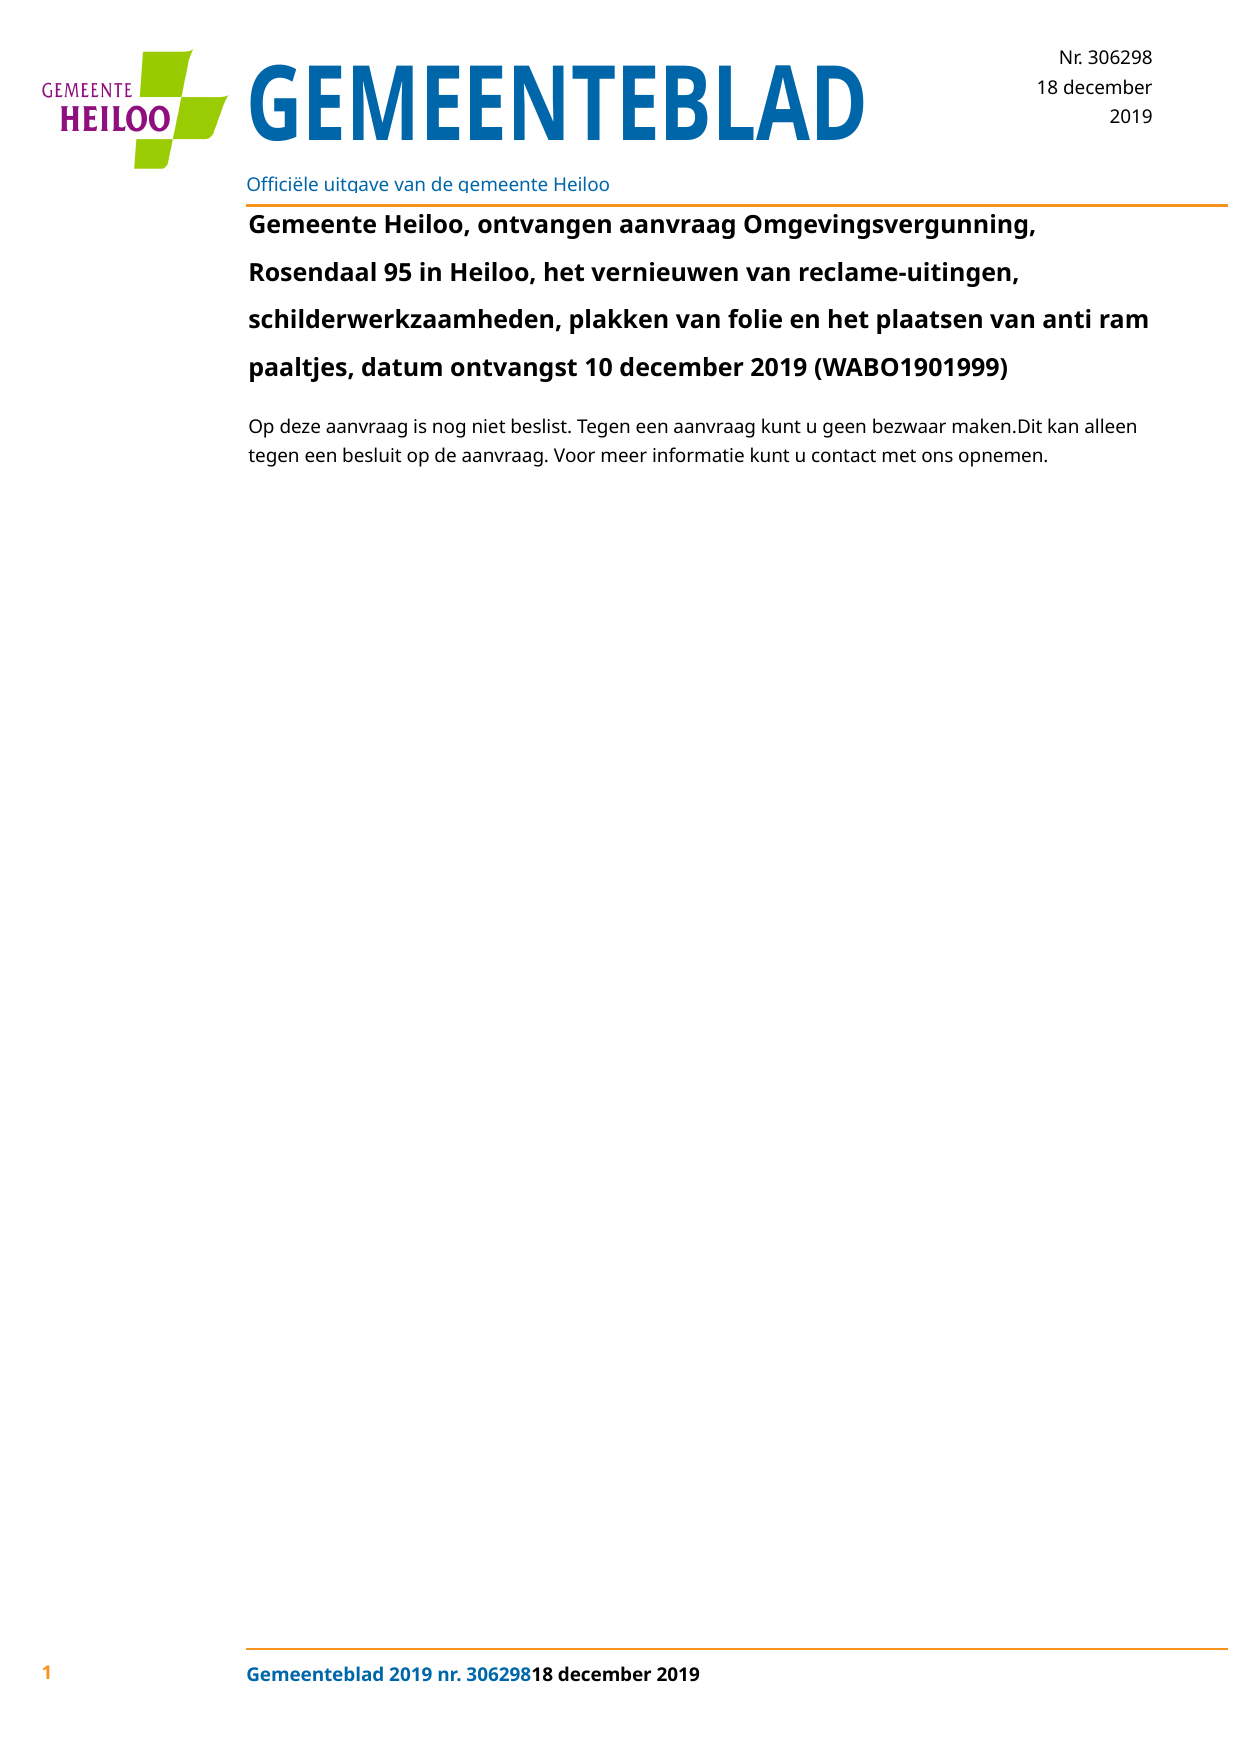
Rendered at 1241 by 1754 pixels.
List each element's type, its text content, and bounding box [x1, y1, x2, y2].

text Gemeente Heiloo, ontvangen aanvraag Omgevingsvergunning, Rosendaal 95 in Heiloo, het vernieuwen van reclame-uitingen, schilderwerkzaamheden, plakken van folie en het plaatsen van anti ram paaltjes, datum ontvangst 10 december 2019 (WABO1901999) [248, 207, 1152, 384]
picture [41, 47, 231, 172]
text Op deze aanvraag is nog niet beslist. Tegen een aanvraag kunt u geen bezwaar maken.Dit kan alleen tegen een besluit op de aanvraag. Voor meer informatie kunt u contact met ons opnemen. [248, 413, 1152, 468]
